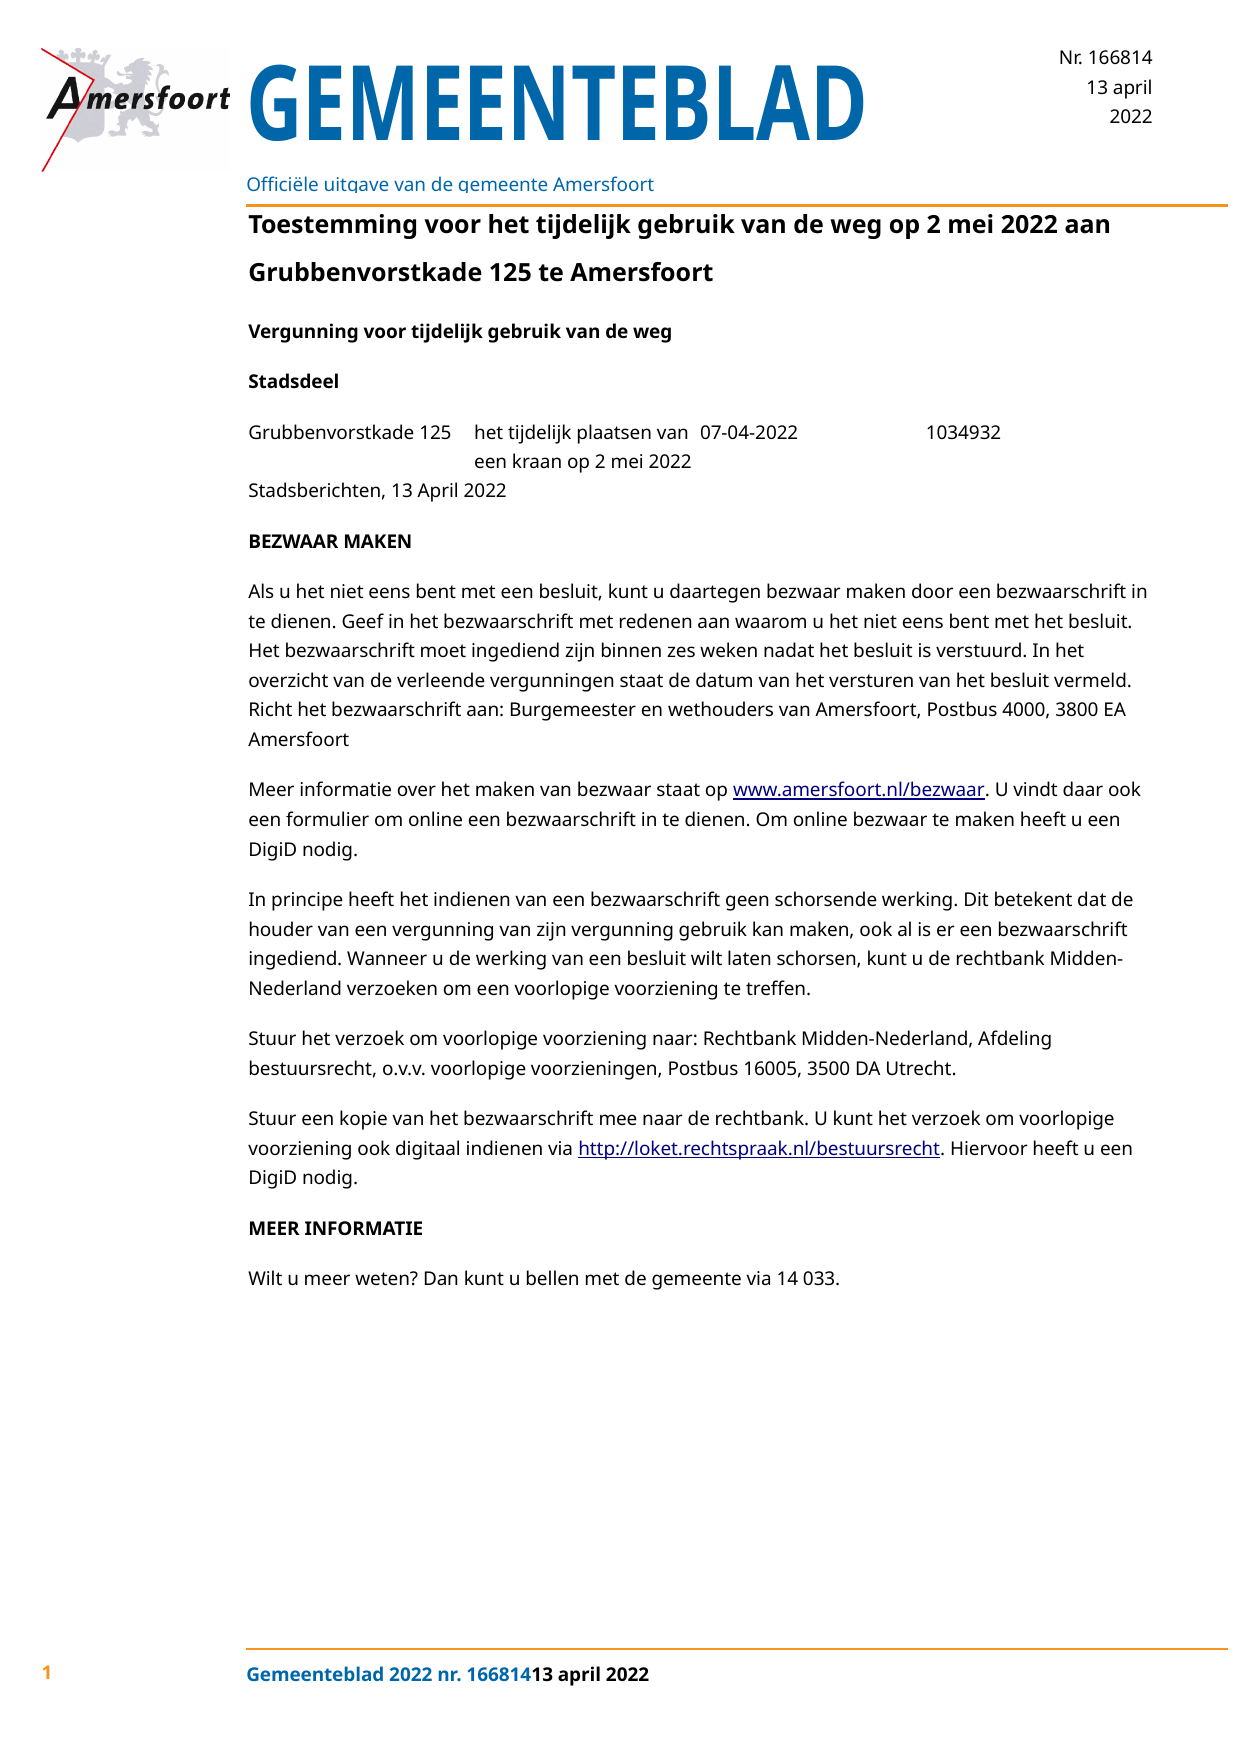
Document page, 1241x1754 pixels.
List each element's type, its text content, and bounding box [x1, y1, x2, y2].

text BEZWAAR MAKEN [248, 528, 1152, 553]
table_header Grubbenvorstkade 125 [248, 419, 474, 474]
text In principe heeft het indienen van een bezwaarschrift geen schorsende werking. Dit betekent dat de houder van een vergunning van zijn vergunning gebruik kan maken, ook al is er een bezwaarschrift ingediend. Wanneer u de werking van een besluit wilt laten schorsen, kunt u de rechtbank Midden-Nederland verzoeken om een voorlopige voorziening te treffen. [248, 886, 1152, 1001]
text Meer informatie over het maken van bezwaar staat op www.amersfoort.nl/bezwaar. U vindt daar ook een formulier om online een bezwaarschrift in te dienen. Om online bezwaar te maken heeft u een DigiD nodig. [248, 777, 1152, 861]
text Stadsberichten, 13 April 2022 [248, 477, 1152, 503]
text Toestemming voor het tijdelijk gebruik van de weg op 2 mei 2022 aan Grubbenvorstkade 125 te Amersfoort [248, 207, 1152, 288]
text Stadsdeel [248, 368, 1152, 394]
table_header het tijdelijk plaatsen van een kraan op 2 mei 2022 [474, 419, 700, 474]
table_header 07-04-2022 [700, 419, 926, 474]
picture [41, 47, 231, 172]
text MEER INFORMATIE [248, 1215, 1152, 1241]
text Wilt u meer weten? Dan kunt u bellen met de gemeente via 14 033. [248, 1265, 1152, 1291]
text Vergunning voor tijdelijk gebruik van de weg [248, 318, 1152, 344]
text Als u het niet eens bent met een besluit, kunt u daartegen bezwaar maken door een bezwaarschrift in te dienen. Geef in het bezwaarschrift met redenen aan waarom u het niet eens bent met het besluit. Het bezwaarschrift moet ingediend zijn binnen zes weken nadat het besluit is verstuurd. In het overzicht van de verleende vergunningen staat de datum van het versturen van het besluit vermeld. Richt het bezwaarschrift aan: Burgemeester en wethouders van Amersfoort, Postbus 4000, 3800 EA Amersfoort [248, 578, 1152, 752]
text Stuur het verzoek om voorlopige voorziening naar: Rechtbank Midden-Nederland, Afdeling bestuursrecht, o.v.v. voorlopige voorzieningen, Postbus 16005, 3500 DA Utrecht. [248, 1025, 1152, 1081]
table_header 1034932 [926, 419, 1152, 474]
text Stuur een kopie van het bezwaarschrift mee naar de rechtbank. U kunt het verzoek om voorlopige voorziening ook digitaal indienen via http://loket.rechtspraak.nl/bestuursrecht. Hiervoor heeft u een DigiD nodig. [248, 1105, 1152, 1190]
